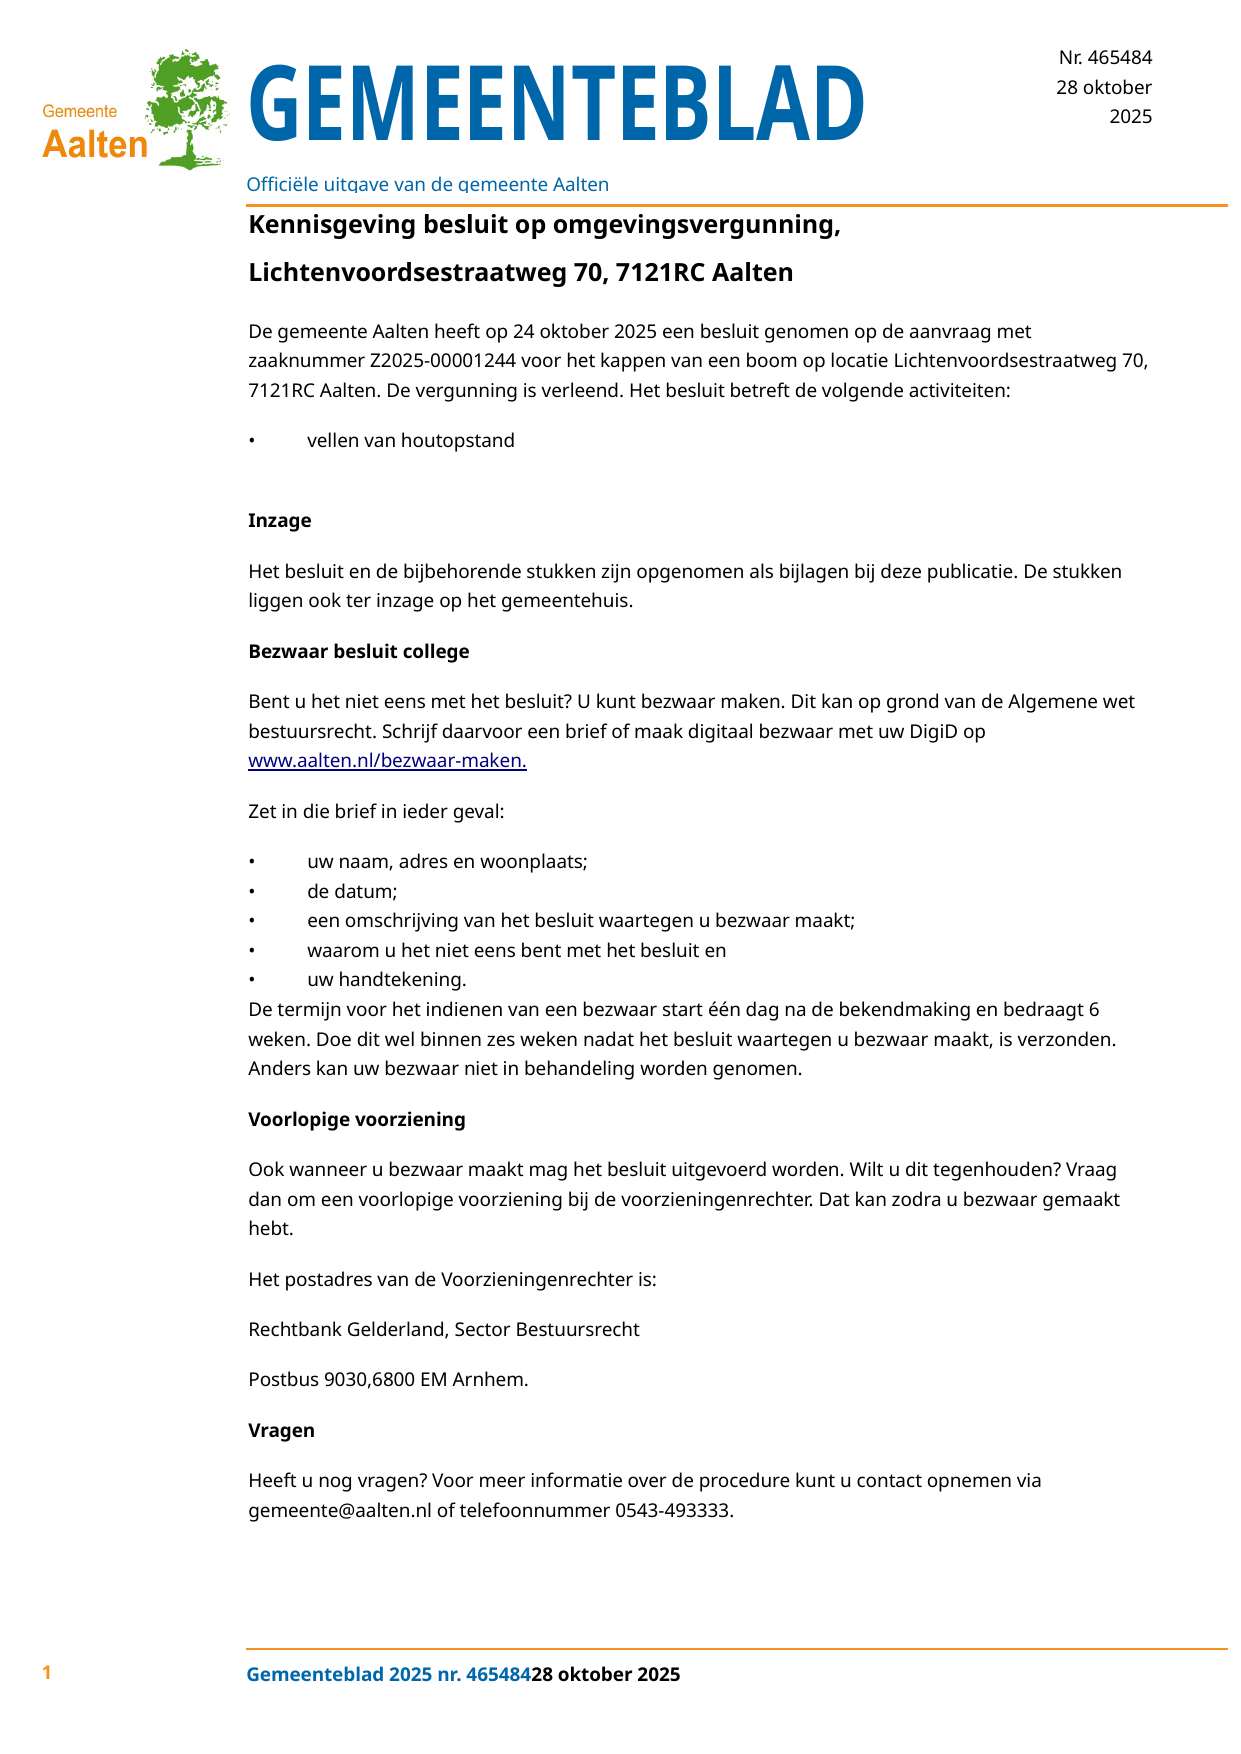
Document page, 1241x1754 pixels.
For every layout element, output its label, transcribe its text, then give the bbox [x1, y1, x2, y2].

text Inzage [248, 507, 1152, 533]
text Vragen [248, 1417, 1152, 1443]
text Kennisgeving besluit op omgevingsvergunning, Lichtenvoordsestraatweg 70, 7121RC Aalten [248, 207, 1152, 288]
text Ook wanneer u bezwaar maakt mag het besluit uitgevoerd worden. Wilt u dit tegenhouden? Vraag dan om een voorlopige voorziening bij de voorzieningenrechter. Dat kan zodra u bezwaar gemaakt hebt. [248, 1156, 1152, 1241]
list uw handtekening. [248, 967, 1152, 992]
text Het besluit en de bijbehorende stukken zijn opgenomen als bijlagen bij deze publicatie. De stukken liggen ook ter inzage op het gemeentehuis. [248, 558, 1152, 613]
list de datum; [248, 878, 1152, 904]
text Voorlopige voorziening [248, 1106, 1152, 1132]
text Bent u het niet eens met het besluit? U kunt bezwaar maken. Dit kan op grond van de Algemene wet bestuursrecht. Schrijf daarvoor een brief of maak digitaal bezwaar met uw DigiD op www.aalten.nl/bezwaar-maken. [248, 688, 1152, 773]
text Het postadres van de Voorzieningenrechter is: [248, 1266, 1152, 1292]
text Rechtbank Gelderland, Sector Bestuursrecht [248, 1316, 1152, 1342]
text De gemeente Aalten heeft op 24 oktober 2025 een besluit genomen op de aanvraag met zaaknummer Z2025-00001244 voor het kappen van een boom op locatie Lichtenvoordsestraatweg 70, 7121RC Aalten. De vergunning is verleend. Het besluit betreft de volgende activiteiten: [248, 318, 1152, 403]
list uw naam, adres en woonplaats; [248, 848, 1152, 874]
text Postbus 9030,6800 EM Arnhem. [248, 1367, 1152, 1392]
text De termijn voor het indienen van een bezwaar start één dag na de bekendmaking en bedraagt 6 weken. Doe dit wel binnen zes weken nadat het besluit waartegen u bezwaar maakt, is verzonden. Anders kan uw bezwaar niet in behandeling worden genomen. [248, 996, 1152, 1081]
list een omschrijving van het besluit waartegen u bezwaar maakt; [248, 907, 1152, 933]
picture [41, 47, 231, 172]
list waarom u het niet eens bent met het besluit en [248, 937, 1152, 963]
list vellen van houtopstand [248, 427, 1152, 453]
text Zet in die brief in ieder geval: [248, 798, 1152, 824]
text Bezwaar besluit college [248, 638, 1152, 664]
text Heeft u nog vragen? Voor meer informatie over de procedure kunt u contact opnemen via gemeente@aalten.nl of telefoonnummer 0543-493333. [248, 1467, 1152, 1523]
